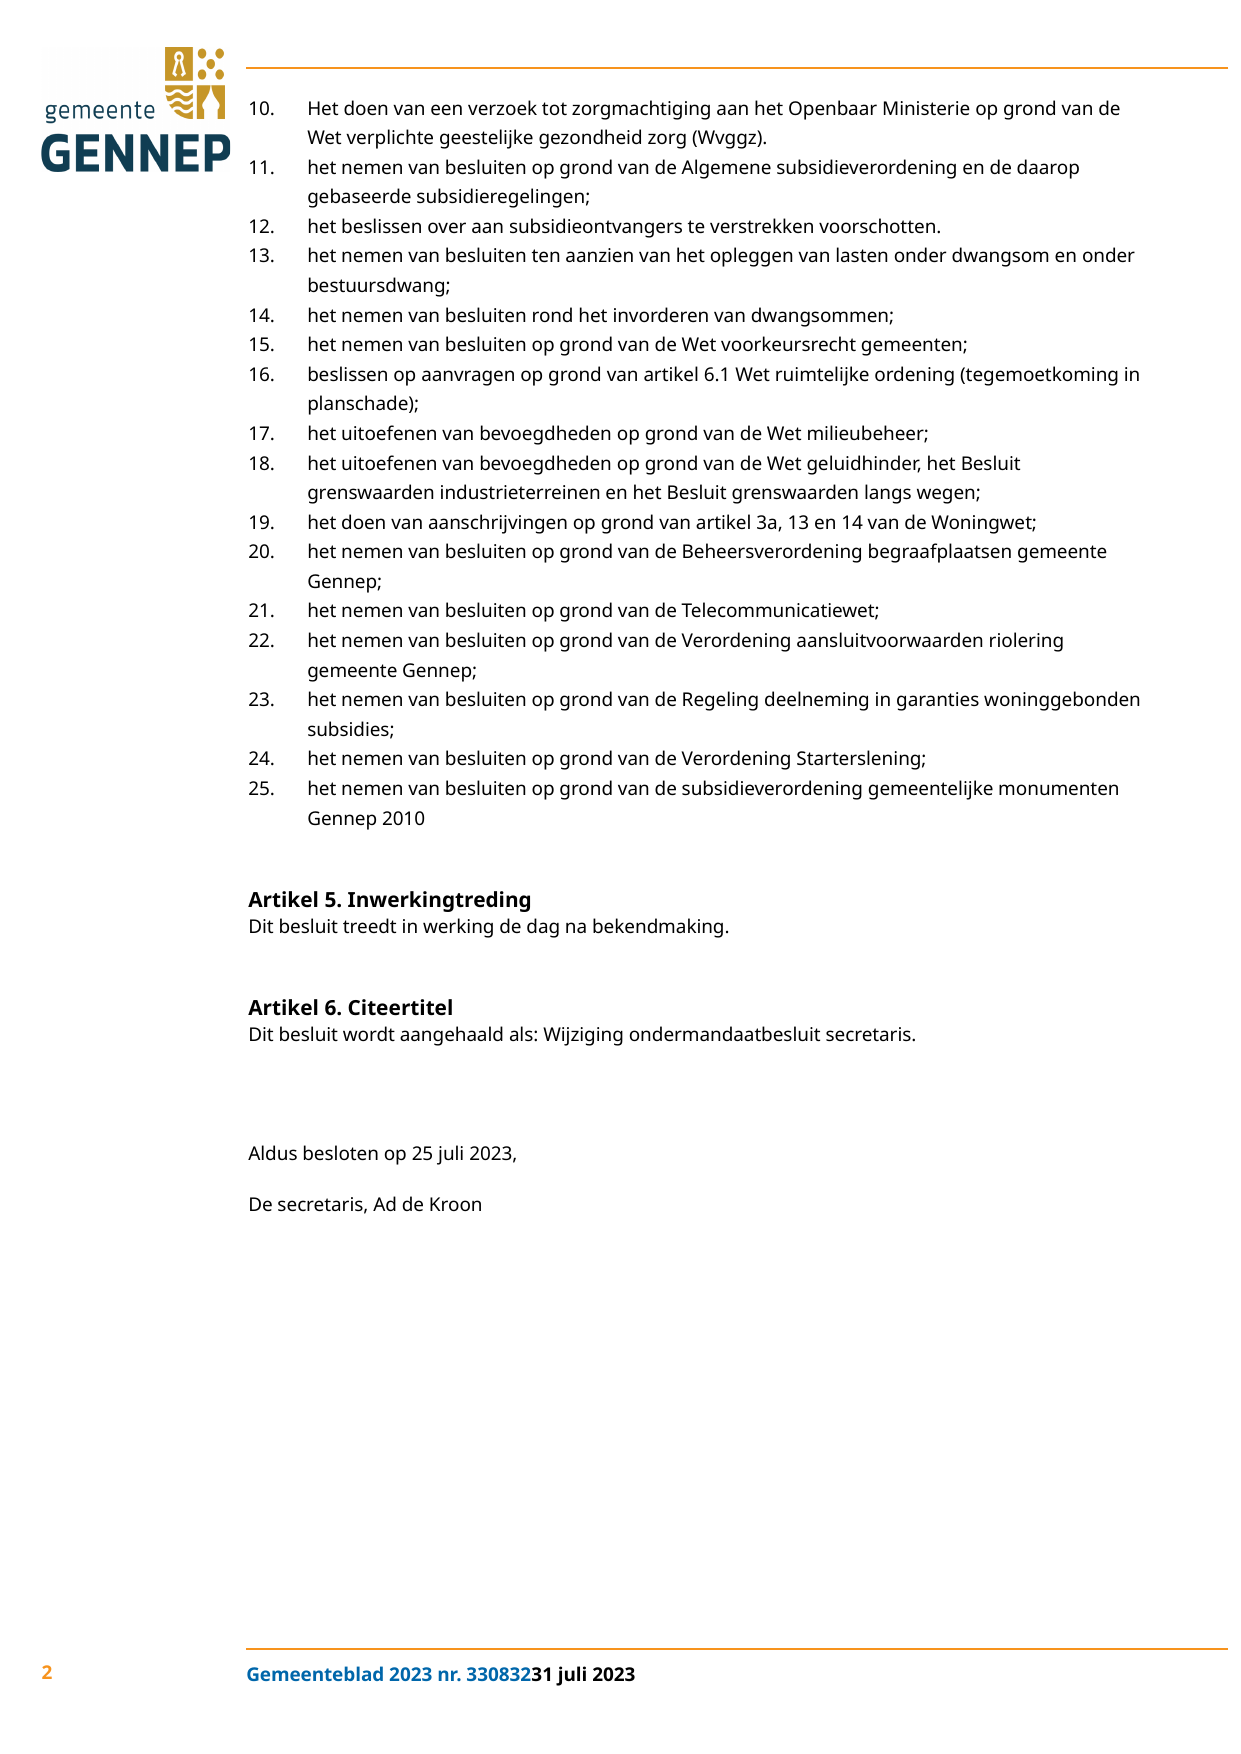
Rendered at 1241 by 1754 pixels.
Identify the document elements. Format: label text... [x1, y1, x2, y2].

list het nemen van besluiten op grond van de Wet voorkeursrecht gemeenten; [248, 331, 1152, 357]
list het nemen van besluiten op grond van de Verordening Starterslening; [248, 746, 1152, 771]
list beslissen op aanvragen op grond van artikel 6.1 Wet ruimtelijke ordening (tegemoetkoming in planschade); [248, 361, 1152, 416]
list het nemen van besluiten op grond van de Algemene subsidieverordening en de daarop gebaseerde subsidieregelingen; [248, 154, 1152, 209]
list het nemen van besluiten op grond van de Beheersverordening begraafplaatsen gemeente Gennep; [248, 538, 1152, 594]
text Artikel 6. Citeertitel [248, 993, 1152, 1022]
list Het doen van een verzoek tot zorgmachtiging aan het Openbaar Ministerie op grond van de Wet verplichte geestelijke gezondheid zorg (Wvggz). [248, 95, 1152, 150]
list het nemen van besluiten ten aanzien van het opleggen van lasten onder dwangsom en onder bestuursdwang; [248, 243, 1152, 298]
list het nemen van besluiten op grond van de subsidieverordening gemeentelijke monumenten Gennep 2010 [248, 775, 1152, 831]
text De secretaris, Ad de Kroon [248, 1191, 1152, 1217]
list het doen van aanschrijvingen op grond van artikel 3a, 13 en 14 van de Woningwet; [248, 509, 1152, 535]
list het nemen van besluiten op grond van de Telecommunicatiewet; [248, 598, 1152, 623]
text Artikel 5. Inwerkingtreding [248, 885, 1152, 913]
list het beslissen over aan subsidieontvangers te verstrekken voorschotten. [248, 213, 1152, 239]
list het nemen van besluiten op grond van de Verordening aansluitvoorwaarden riolering gemeente Gennep; [248, 627, 1152, 683]
list het nemen van besluiten op grond van de Regeling deelneming in garanties woninggebonden subsidies; [248, 686, 1152, 742]
picture [41, 47, 231, 172]
list het uitoefenen van bevoegdheden op grond van de Wet milieubeheer; [248, 420, 1152, 446]
text Dit besluit treedt in werking de dag na bekendmaking. [248, 913, 1152, 939]
list het nemen van besluiten rond het invorderen van dwangsommen; [248, 302, 1152, 328]
text Dit besluit wordt aangehaald als: Wijziging ondermandaatbesluit secretaris. [248, 1022, 1152, 1047]
text Aldus besloten op 25 juli 2023, [248, 1140, 1152, 1166]
list het uitoefenen van bevoegdheden op grond van de Wet geluidhinder, het Besluit grenswaarden industrieterreinen en het Besluit grenswaarden langs wegen; [248, 450, 1152, 505]
